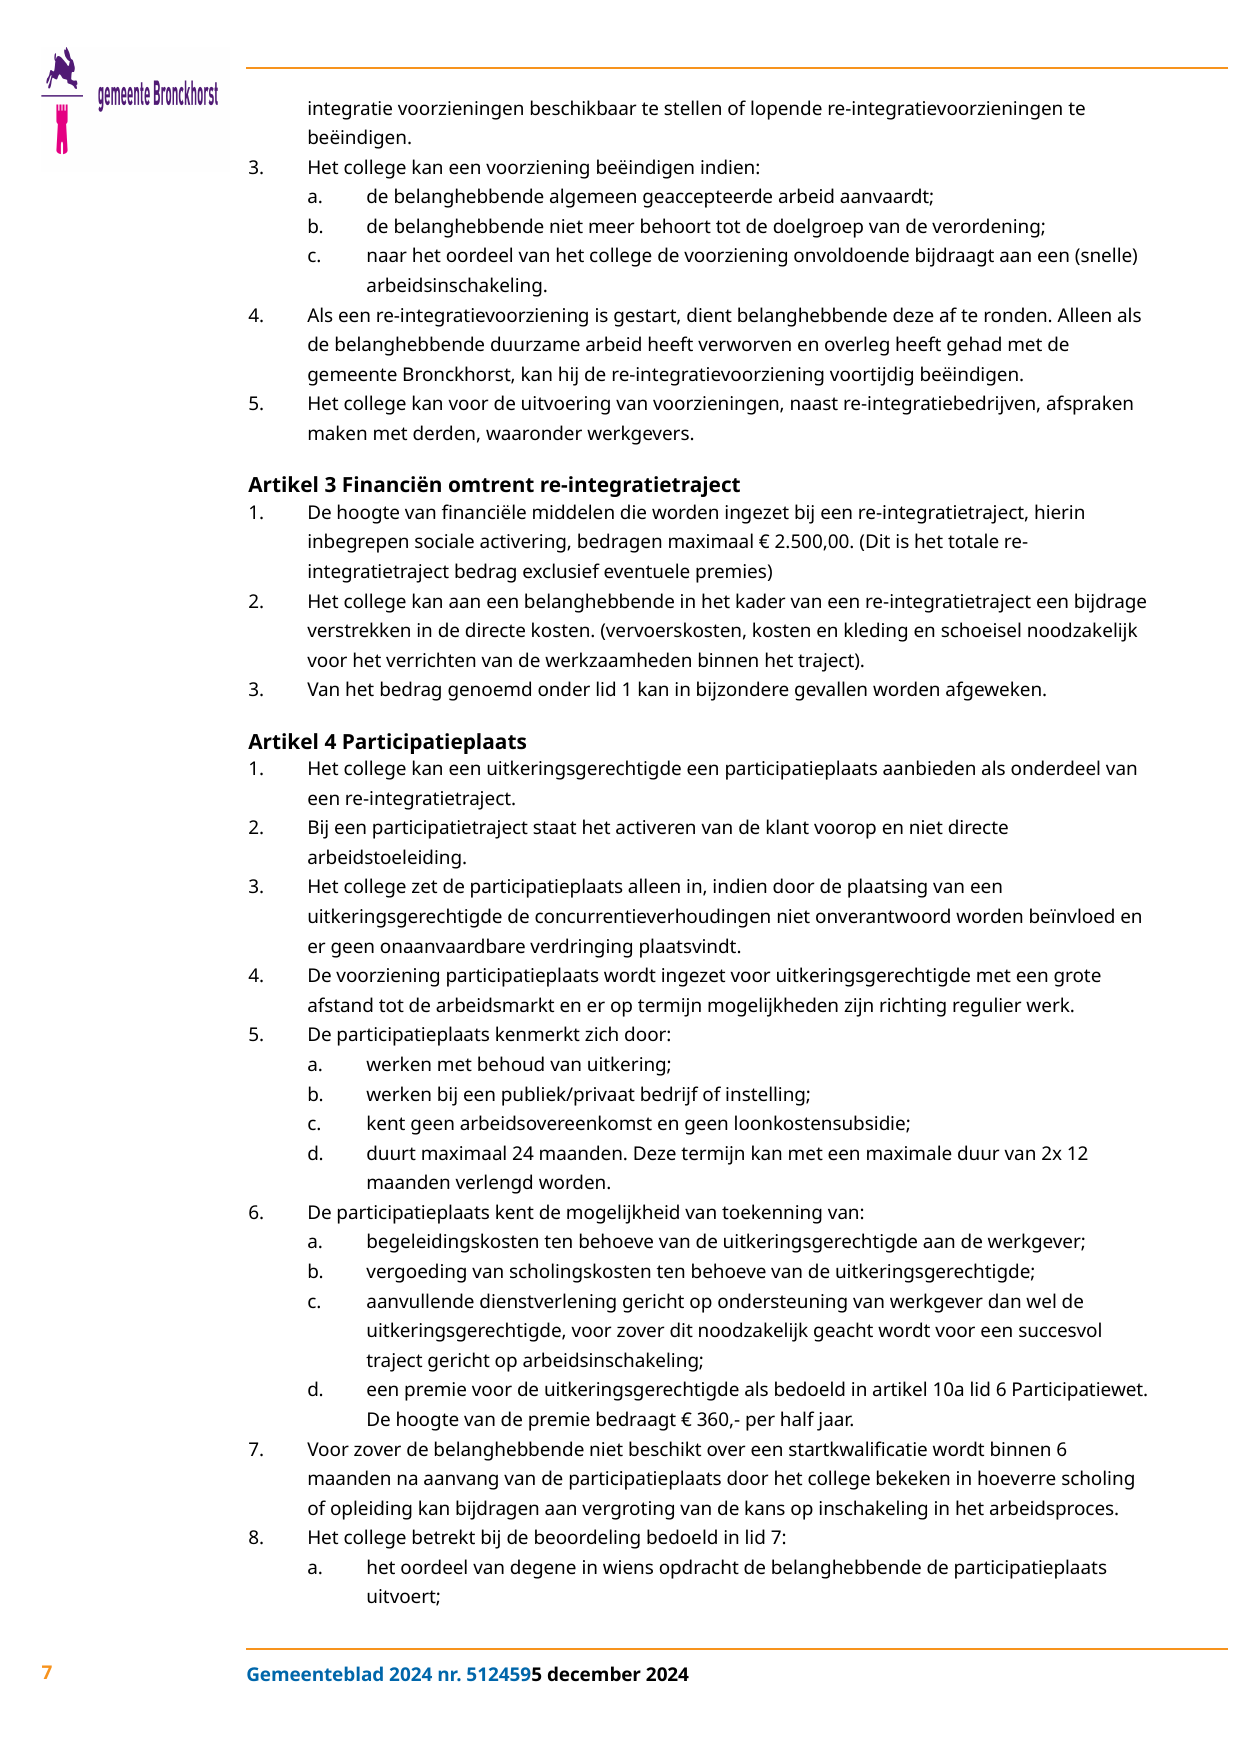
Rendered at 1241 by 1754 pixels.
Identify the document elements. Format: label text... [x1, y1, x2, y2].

list de belanghebbende algemeen geaccepteerde arbeid aanvaardt; [307, 183, 1152, 209]
list De voorziening participatieplaats wordt ingezet voor uitkeringsgerechtigde met een grote afstand tot de arbeidsmarkt en er op termijn mogelijkheden zijn richting regulier werk. [248, 962, 1152, 1018]
list Het college kan een uitkeringsgerechtigde een participatieplaats aanbieden als onderdeel van een re-integratietraject. [248, 755, 1152, 811]
list Bij een participatietraject staat het activeren van de klant voorop en niet directe arbeidstoeleiding. [248, 814, 1152, 870]
list naar het oordeel van het college de voorziening onvoldoende bijdraagt aan een (snelle) arbeidsinschakeling. [307, 243, 1152, 298]
list werken bij een publiek/privaat bedrijf of instelling; [307, 1081, 1152, 1107]
list het oordeel van degene in wiens opdracht de belanghebbende de participatieplaats uitvoert; [307, 1554, 1152, 1609]
list werken met behoud van uitkering; [307, 1051, 1152, 1077]
picture [41, 47, 231, 172]
list De participatieplaats kent de mogelijkheid van toekenning van: [248, 1199, 1152, 1225]
list duurt maximaal 24 maanden. Deze termijn kan met een maximale duur van 2x 12 maanden verlengd worden. [307, 1140, 1152, 1195]
list Het college zet de participatieplaats alleen in, indien door de plaatsing van een uitkeringsgerechtigde de concurrentieverhoudingen niet onverantwoord worden beïnvloed en er geen onaanvaardbare verdringing plaatsvindt. [248, 874, 1152, 959]
list Het college kan voor de uitvoering van voorzieningen, naast re-integratiebedrijven, afspraken maken met derden, waaronder werkgevers. [248, 391, 1152, 446]
list de belanghebbende niet meer behoort tot de doelgroep van de verordening; [307, 213, 1152, 239]
list vergoeding van scholingskosten ten behoeve van de uitkeringsgerechtigde; [307, 1258, 1152, 1284]
list Het college kan een voorziening beëindigen indien: [248, 154, 1152, 180]
text Artikel 4 Participatieplaats [248, 727, 1152, 755]
list De participatieplaats kenmerkt zich door: [248, 1022, 1152, 1047]
list Voor zover de belanghebbende niet beschikt over een startkwalificatie wordt binnen 6 maanden na aanvang van de participatieplaats door het college bekeken in hoeverre scholing of opleiding kan bijdragen aan vergroting van de kans op inschakeling in het arbeidsproces. [248, 1436, 1152, 1521]
list een premie voor de uitkeringsgerechtigde als bedoeld in artikel 10a lid 6 Participatiewet. De hoogte van de premie bedraagt € 360,- per half jaar. [307, 1377, 1152, 1432]
list aanvullende dienstverlening gericht op ondersteuning van werkgever dan wel de uitkeringsgerechtigde, voor zover dit noodzakelijk geacht wordt voor een succesvol traject gericht op arbeidsinschakeling; [307, 1288, 1152, 1373]
text Artikel 3 Financiën omtrent re-integratietraject [248, 471, 1152, 499]
list kent geen arbeidsovereenkomst en geen loonkostensubsidie; [307, 1110, 1152, 1136]
list Het college kan aan een belanghebbende in het kader van een re-integratietraject een bijdrage verstrekken in de directe kosten. (vervoerskosten, kosten en kleding en schoeisel noodzakelijk voor het verrichten van de werkzaamheden binnen het traject). [248, 588, 1152, 673]
list begeleidingskosten ten behoeve van de uitkeringsgerechtigde aan de werkgever; [307, 1229, 1152, 1254]
list De hoogte van financiële middelen die worden ingezet bij een re-integratietraject, hierin inbegrepen sociale activering, bedragen maximaal € 2.500,00. (Dit is het totale re-integratietraject bedrag exclusief eventuele premies) [248, 499, 1152, 584]
list integratie voorzieningen beschikbaar te stellen of lopende re-integratievoorzieningen te beëindigen. [248, 95, 1152, 150]
list Als een re-integratievoorziening is gestart, dient belanghebbende deze af te ronden. Alleen als de belanghebbende duurzame arbeid heeft verworven en overleg heeft gehad met de gemeente Bronckhorst, kan hij de re-integratievoorziening voortijdig beëindigen. [248, 302, 1152, 387]
list Het college betrekt bij de beoordeling bedoeld in lid 7: [248, 1524, 1152, 1550]
list Van het bedrag genoemd onder lid 1 kan in bijzondere gevallen worden afgeweken. [248, 677, 1152, 702]
